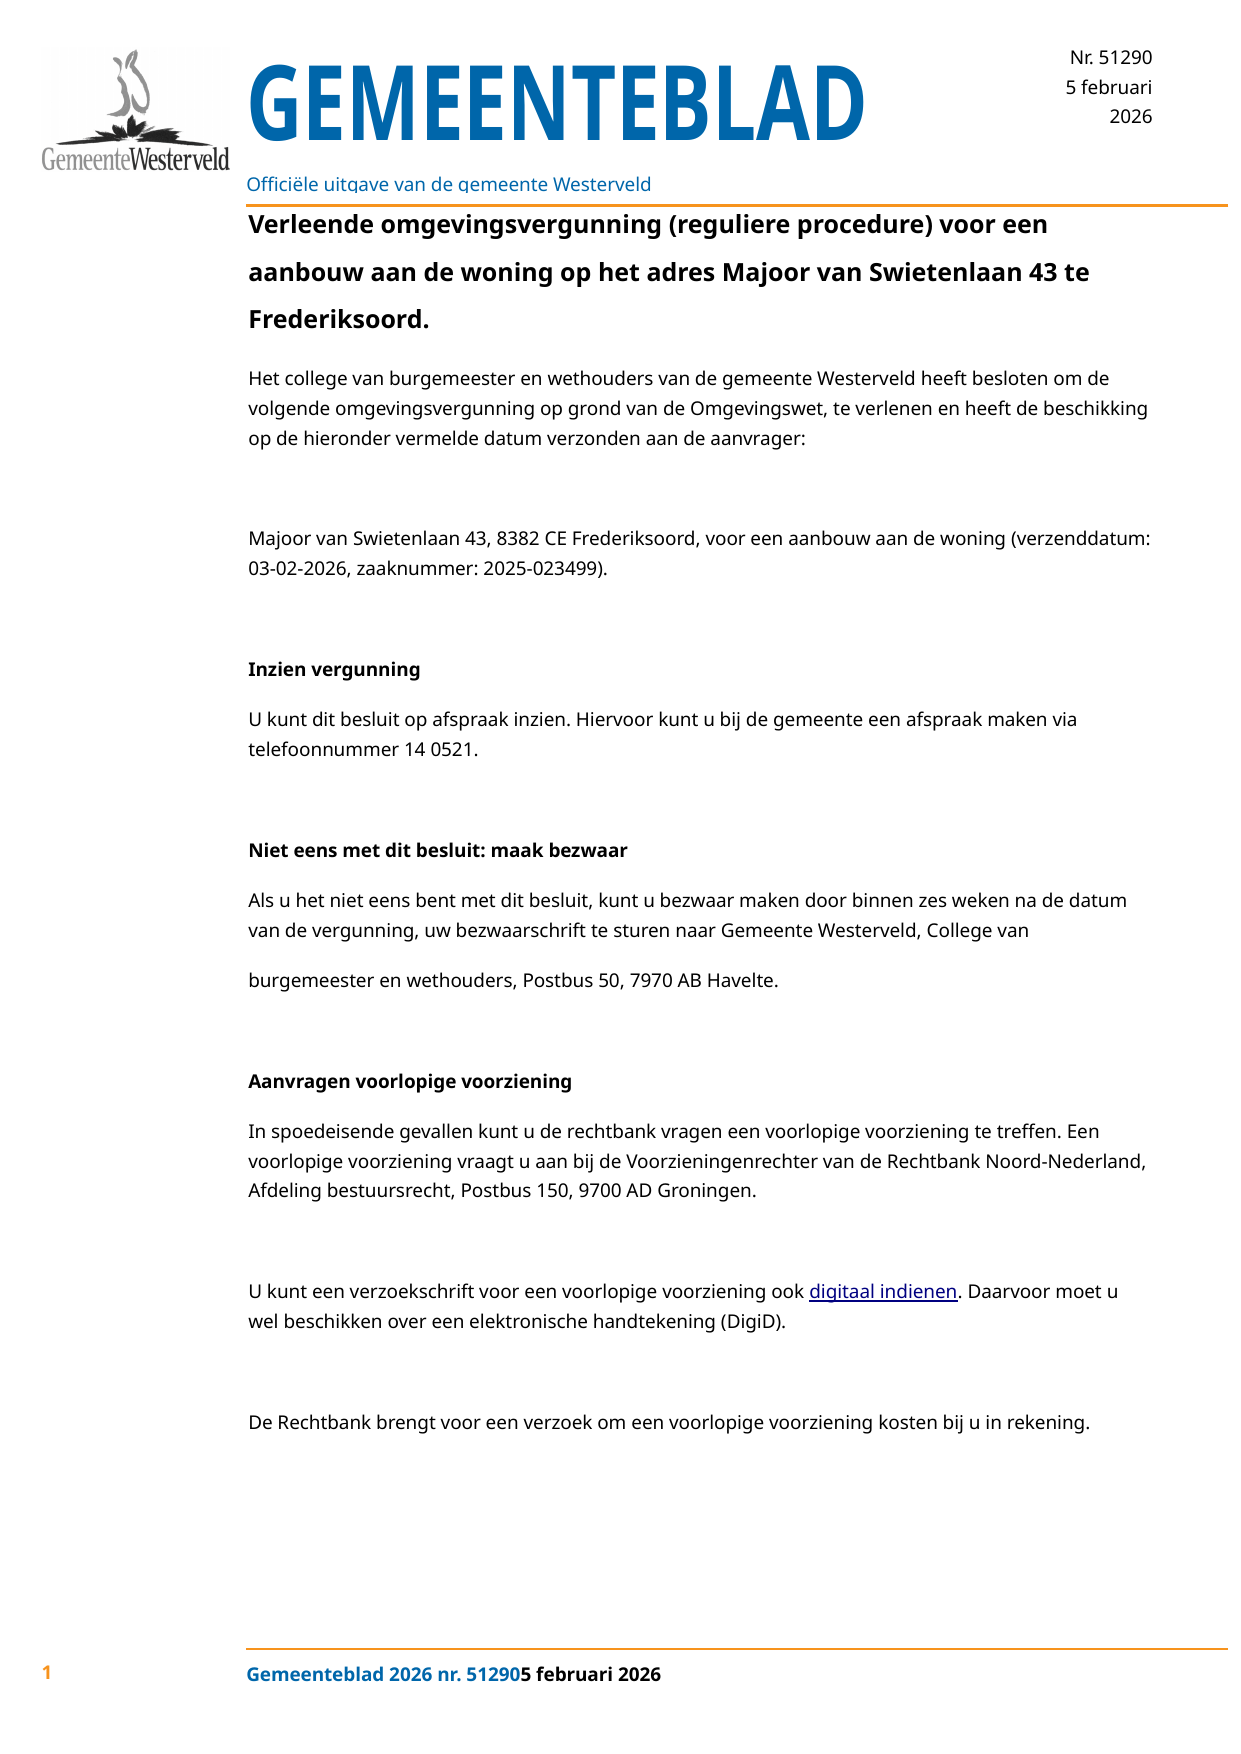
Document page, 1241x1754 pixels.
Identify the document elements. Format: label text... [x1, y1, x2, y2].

text U kunt dit besluit op afspraak inzien. Hiervoor kunt u bij de gemeente een afspraak maken via telefoonnummer 14 0521. [248, 706, 1152, 762]
text Inzien vergunning [248, 656, 1152, 682]
text Het college van burgemeester en wethouders van de gemeente Westerveld heeft besloten om de volgende omgevingsvergunning op grond van de Omgevingswet, te verlenen en heeft de beschikking op de hieronder vermelde datum verzonden aan de aanvrager: [248, 366, 1152, 450]
text Niet eens met dit besluit: maak bezwaar [248, 837, 1152, 862]
text Als u het niet eens bent met dit besluit, kunt u bezwaar maken door binnen zes weken na de datum van de vergunning, uw bezwaarschrift te sturen naar Gemeente Westerveld, College van [248, 887, 1152, 942]
text De Rechtbank brengt voor een verzoek om een voorlopige voorziening kosten bij u in rekening. [248, 1409, 1152, 1434]
text Majoor van Swietenlaan 43, 8382 CE Frederiksoord, voor een aanbouw aan de woning (verzenddatum: 03-02-2026, zaaknummer: 2025-023499). [248, 526, 1152, 581]
text In spoedeisende gevallen kunt u de rechtbank vragen een voorlopige voorziening te treffen. Een voorlopige voorziening vraagt u aan bij de Voorzieningenrechter van de Rechtbank Noord-Nederland, Afdeling bestuursrecht, Postbus 150, 9700 AD Groningen. [248, 1118, 1152, 1203]
text burgemeester en wethouders, Postbus 50, 7970 AB Havelte. [248, 967, 1152, 993]
text Verleende omgevingsvergunning (reguliere procedure) voor een aanbouw aan de woning op het adres Majoor van Swietenlaan 43 te Frederiksoord. [248, 207, 1152, 336]
text Aanvragen voorlopige voorziening [248, 1068, 1152, 1094]
picture [41, 47, 231, 172]
text U kunt een verzoekschrift voor een voorlopige voorziening ook digitaal indienen. Daarvoor moet u wel beschikken over een elektronische handtekening (DigiD). [248, 1278, 1152, 1334]
